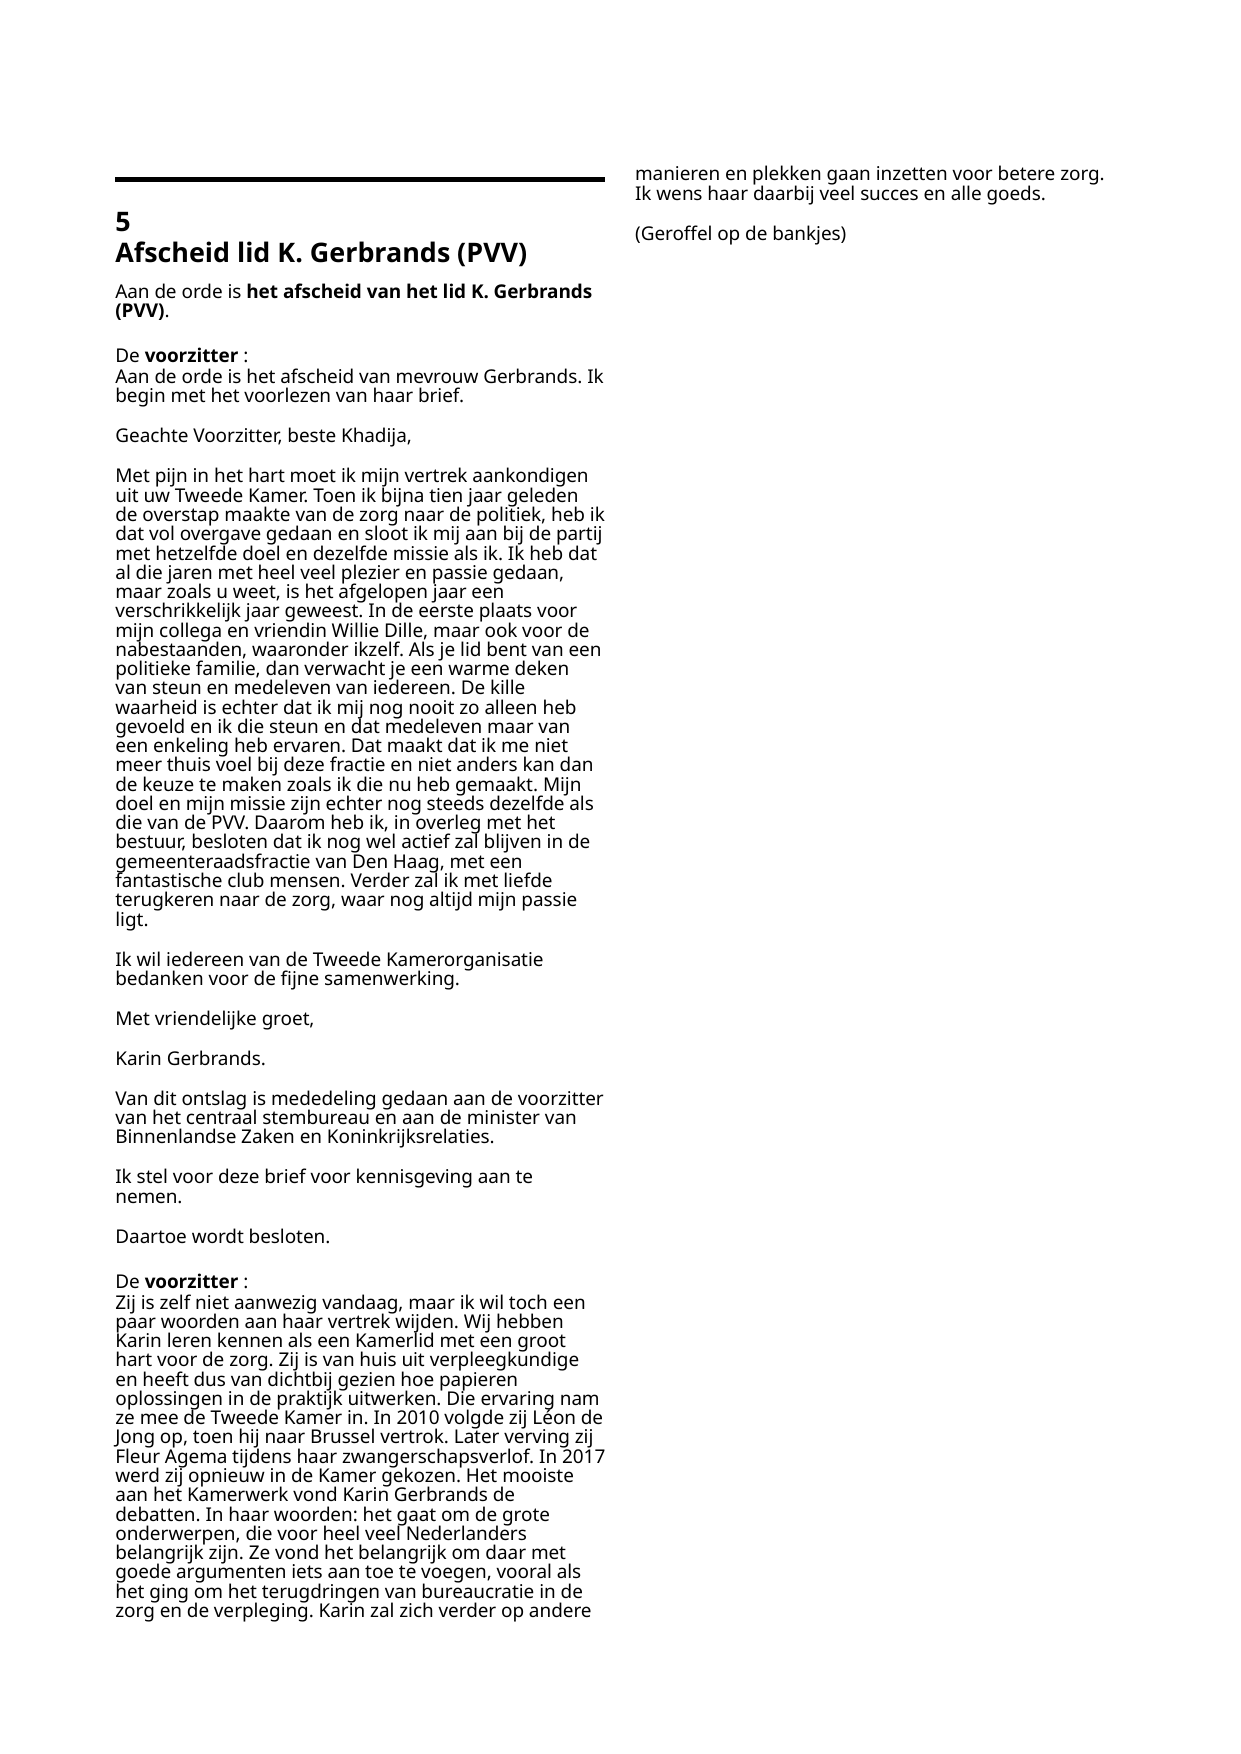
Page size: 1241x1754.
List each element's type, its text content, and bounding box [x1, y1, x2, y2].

text Aan de orde is het afscheid van het lid K. Gerbrands (PVV). [115, 283, 605, 322]
text Ik wil iedereen van de Tweede Kamerorganisatie bedanken voor de fijne samenwerking. [115, 951, 605, 989]
text Ik stel voor deze brief voor kennisgeving aan te nemen. [115, 1168, 605, 1207]
text Met pijn in het hart moet ik mijn vertrek aankondigen uit uw Tweede Kamer. Toen ik bijna tien jaar geleden de overstap maakte van de zorg naar de politiek, heb ik dat vol overgave gedaan en sloot ik mij aan bij de partij met hetzelfde doel en dezelfde missie als ik. Ik heb dat al die jaren met heel veel plezier en passie gedaan, maar zoals u weet, is het afgelopen jaar een verschrikkelijk jaar geweest. In de eerste plaats voor mijn collega en vriendin Willie Dille, maar ook voor de nabestaanden, waaronder ikzelf. Als je lid bent van een politieke familie, dan verwacht je een warme deken van steun en medeleven van iedereen. De kille waarheid is echter dat ik mij nog nooit zo alleen heb gevoeld en ik die steun en dat medeleven maar van een enkeling heb ervaren. Dat maakt dat ik me niet meer thuis voel bij deze fractie en niet anders kan dan de keuze te maken zoals ik die nu heb gemaakt. Mijn doel en mijn missie zijn echter nog steeds dezelfde als die van de PVV. Daarom heb ik, in overleg met het bestuur, besloten dat ik nog wel actief zal blijven in de gemeenteraadsfractie van Den Haag, met een fantastische club mensen. Verder zal ik met liefde terugkeren naar de zorg, waar nog altijd mijn passie ligt. [115, 467, 605, 930]
text De voorzitter : [115, 1268, 605, 1294]
text manieren en plekken gaan inzetten voor betere zorg. Ik wens haar daarbij veel succes en alle goeds. [635, 165, 1125, 204]
text De voorzitter : [115, 342, 605, 368]
text Met vriendelijke groet, [115, 1010, 605, 1029]
text Geachte Voorzitter, beste Khadija, [115, 427, 605, 447]
text Aan de orde is het afscheid van mevrouw Gerbrands. Ik begin met het voorlezen van haar brief. [115, 368, 605, 407]
text (Geroffel op de bankjes) [635, 225, 1125, 244]
text Zij is zelf niet aanwezig vandaag, maar ik wil toch een paar woorden aan haar vertrek wijden. Wij hebben Karin leren kennen als een Kamerlid met een groot hart voor de zorg. Zij is van huis uit verpleegkundige en heeft dus van dichtbij gezien hoe papieren oplossingen in de praktijk uitwerken. Die ervaring nam ze mee de Tweede Kamer in. In 2010 volgde zij Léon de Jong op, toen hij naar Brussel vertrok. Later verving zij Fleur Agema tijdens haar zwangerschapsverlof. In 2017 werd zij opnieuw in de Kamer gekozen. Het mooiste aan het Kamerwerk vond Karin Gerbrands de debatten. In haar woorden: het gaat om de grote onderwerpen, die voor heel veel Nederlanders belangrijk zijn. Ze vond het belangrijk om daar met goede argumenten iets aan toe te voegen, vooral als het ging om het terugdringen van bureaucratie in de zorg en de verpleging. Karin zal zich verder op andere [115, 1294, 605, 1621]
text Daartoe wordt besloten. [115, 1228, 605, 1247]
text Afscheid lid K. Gerbrands (PVV) [115, 239, 605, 283]
text Van dit ontslag is mededeling gedaan aan de voorzitter van het centraal stembureau en aan de minister van Binnenlandse Zaken en Koninkrijksrelaties. [115, 1090, 605, 1148]
text 5 [115, 203, 605, 239]
text Karin Gerbrands. [115, 1050, 605, 1069]
